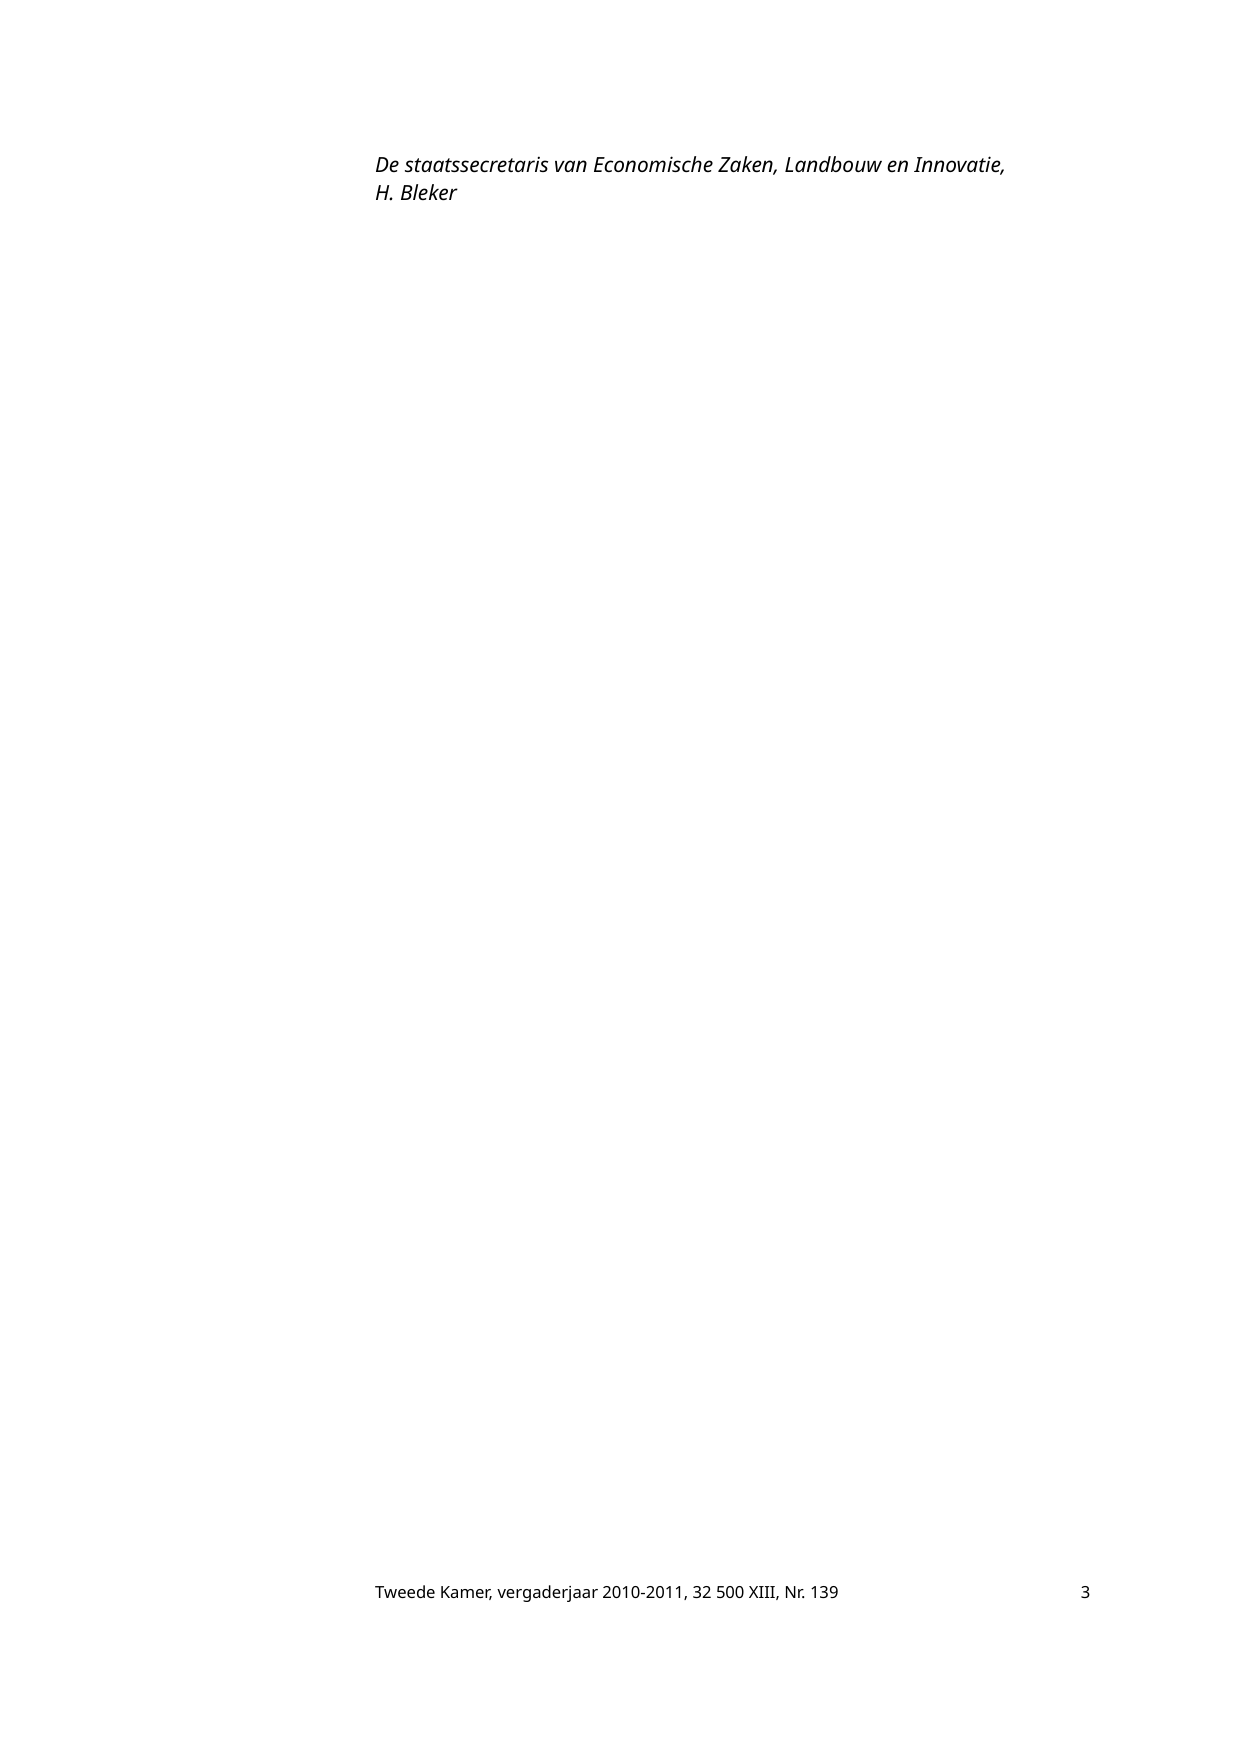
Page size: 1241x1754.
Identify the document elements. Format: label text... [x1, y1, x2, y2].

text De staatssecretaris van Economische Zaken, Landbouw en Innovatie, [375, 150, 1090, 178]
text H. Bleker [375, 178, 1090, 207]
